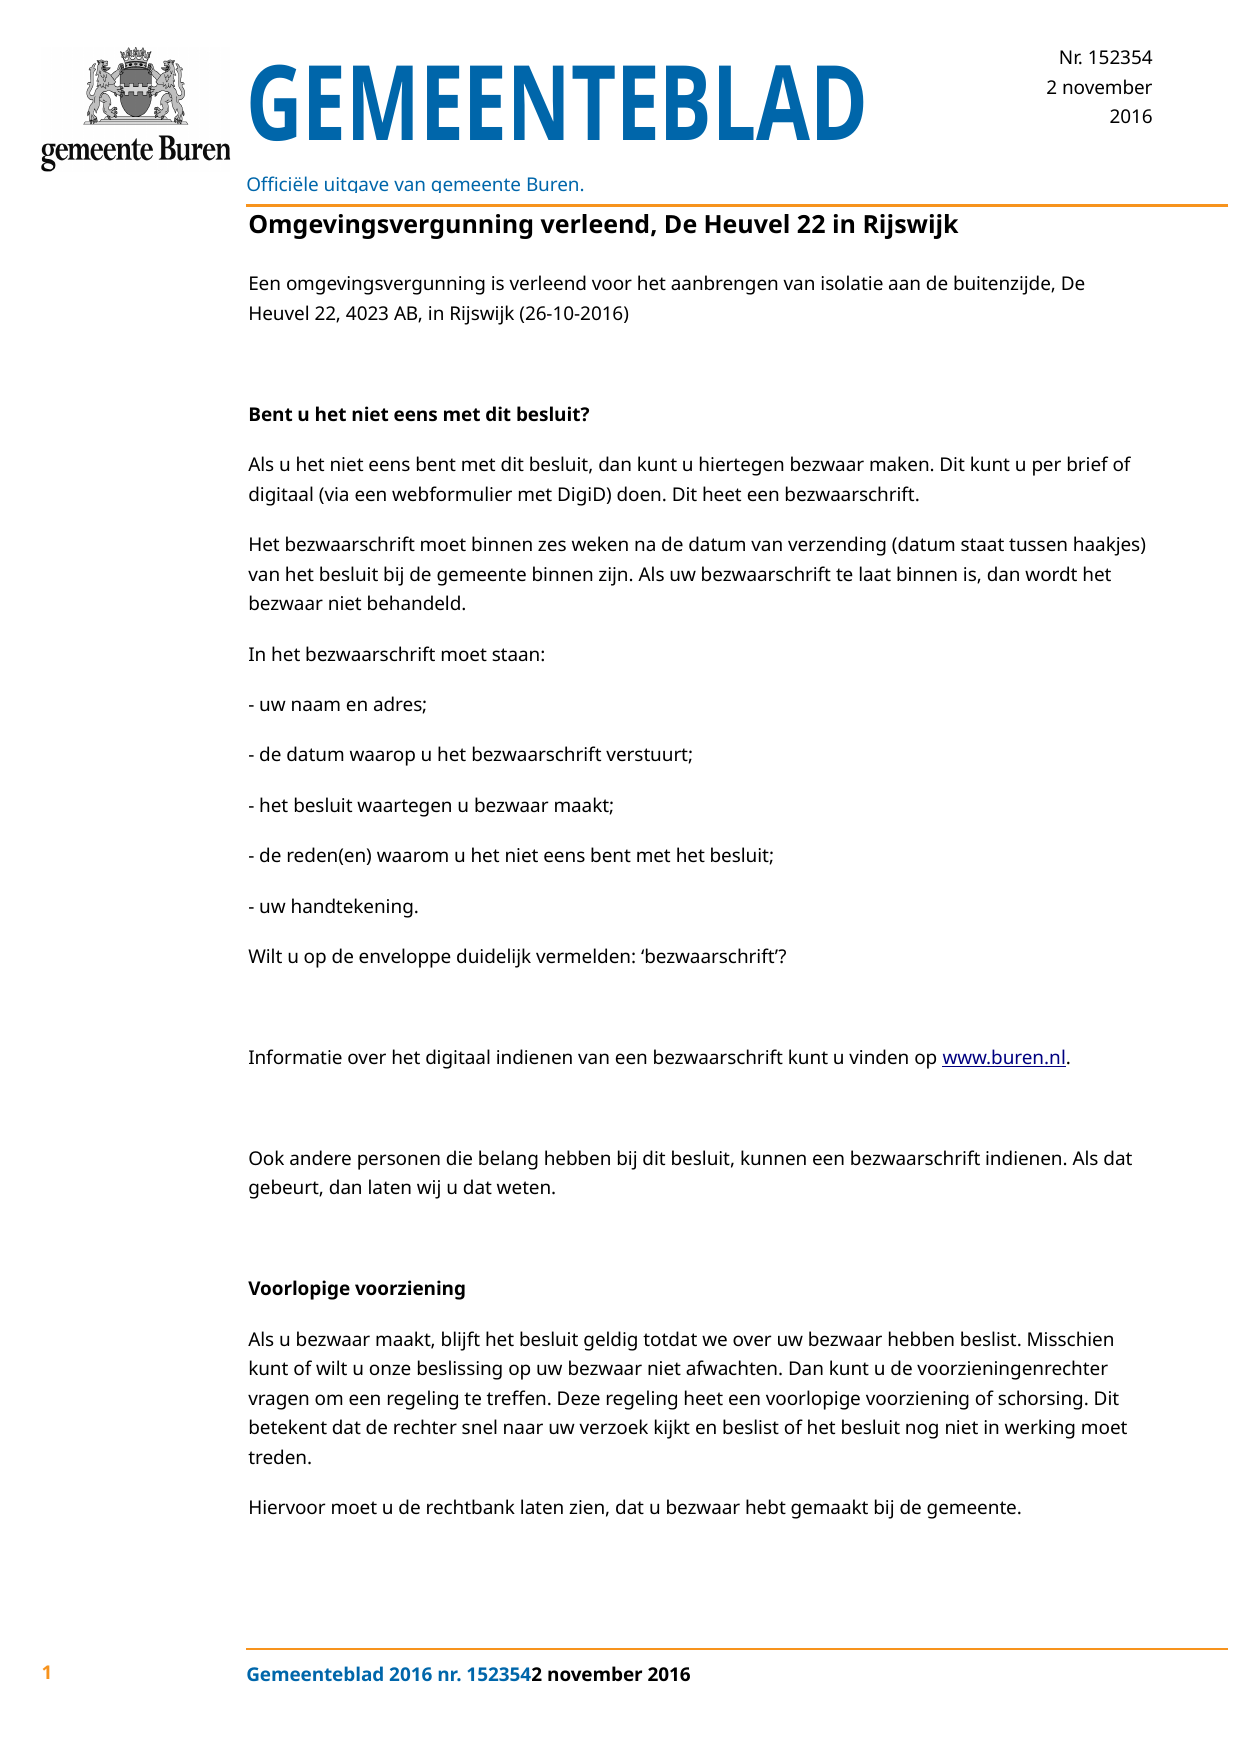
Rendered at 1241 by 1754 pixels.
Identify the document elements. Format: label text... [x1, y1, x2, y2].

text Voorlopige voorziening [248, 1275, 1152, 1301]
text Als u het niet eens bent met dit besluit, dan kunt u hiertegen bezwaar maken. Dit kunt u per brief of digitaal (via een webformulier met DigiD) doen. Dit heet een bezwaarschrift. [248, 451, 1152, 506]
text - het besluit waartegen u bezwaar maakt; [248, 792, 1152, 818]
text Als u bezwaar maakt, blijft het besluit geldig totdat we over uw bezwaar hebben beslist. Misschien kunt of wilt u onze beslissing op uw bezwaar niet afwachten. Dan kunt u de voorzieningenrechter vragen om een regeling te treffen. Deze regeling heet een voorlopige voorziening of schorsing. Dit betekent dat de rechter snel naar uw verzoek kijkt en beslist of het besluit nog niet in werking moet treden. [248, 1326, 1152, 1470]
text Ook andere personen die belang hebben bij dit besluit, kunnen een bezwaarschrift indienen. Als dat gebeurt, dan laten wij u dat weten. [248, 1145, 1152, 1200]
text Een omgevingsvergunning is verleend voor het aanbrengen van isolatie aan de buitenzijde, De Heuvel 22, 4023 AB, in Rijswijk (26-10-2016) [248, 270, 1152, 326]
text - de reden(en) waarom u het niet eens bent met het besluit; [248, 842, 1152, 868]
picture [41, 47, 231, 172]
text Bent u het niet eens met dit besluit? [248, 401, 1152, 426]
text Wilt u op de enveloppe duidelijk vermelden: ‘bezwaarschrift’? [248, 943, 1152, 969]
text Omgevingsvergunning verleend, De Heuvel 22 in Rijswijk [248, 207, 1152, 241]
text Het bezwaarschrift moet binnen zes weken na de datum van verzending (datum staat tussen haakjes) van het besluit bij de gemeente binnen zijn. Als uw bezwaarschrift te laat binnen is, dan wordt het bezwaar niet behandeld. [248, 531, 1152, 616]
text In het bezwaarschrift moet staan: [248, 641, 1152, 666]
text - uw handtekening. [248, 893, 1152, 918]
text - uw naam en adres; [248, 691, 1152, 717]
text Informatie over het digitaal indienen van een bezwaarschrift kunt u vinden op www.buren.nl. [248, 1044, 1152, 1070]
text Hiervoor moet u de rechtbank laten zien, dat u bezwaar hebt gemaakt bij de gemeente. [248, 1494, 1152, 1520]
text - de datum waarop u het bezwaarschrift verstuurt; [248, 742, 1152, 767]
